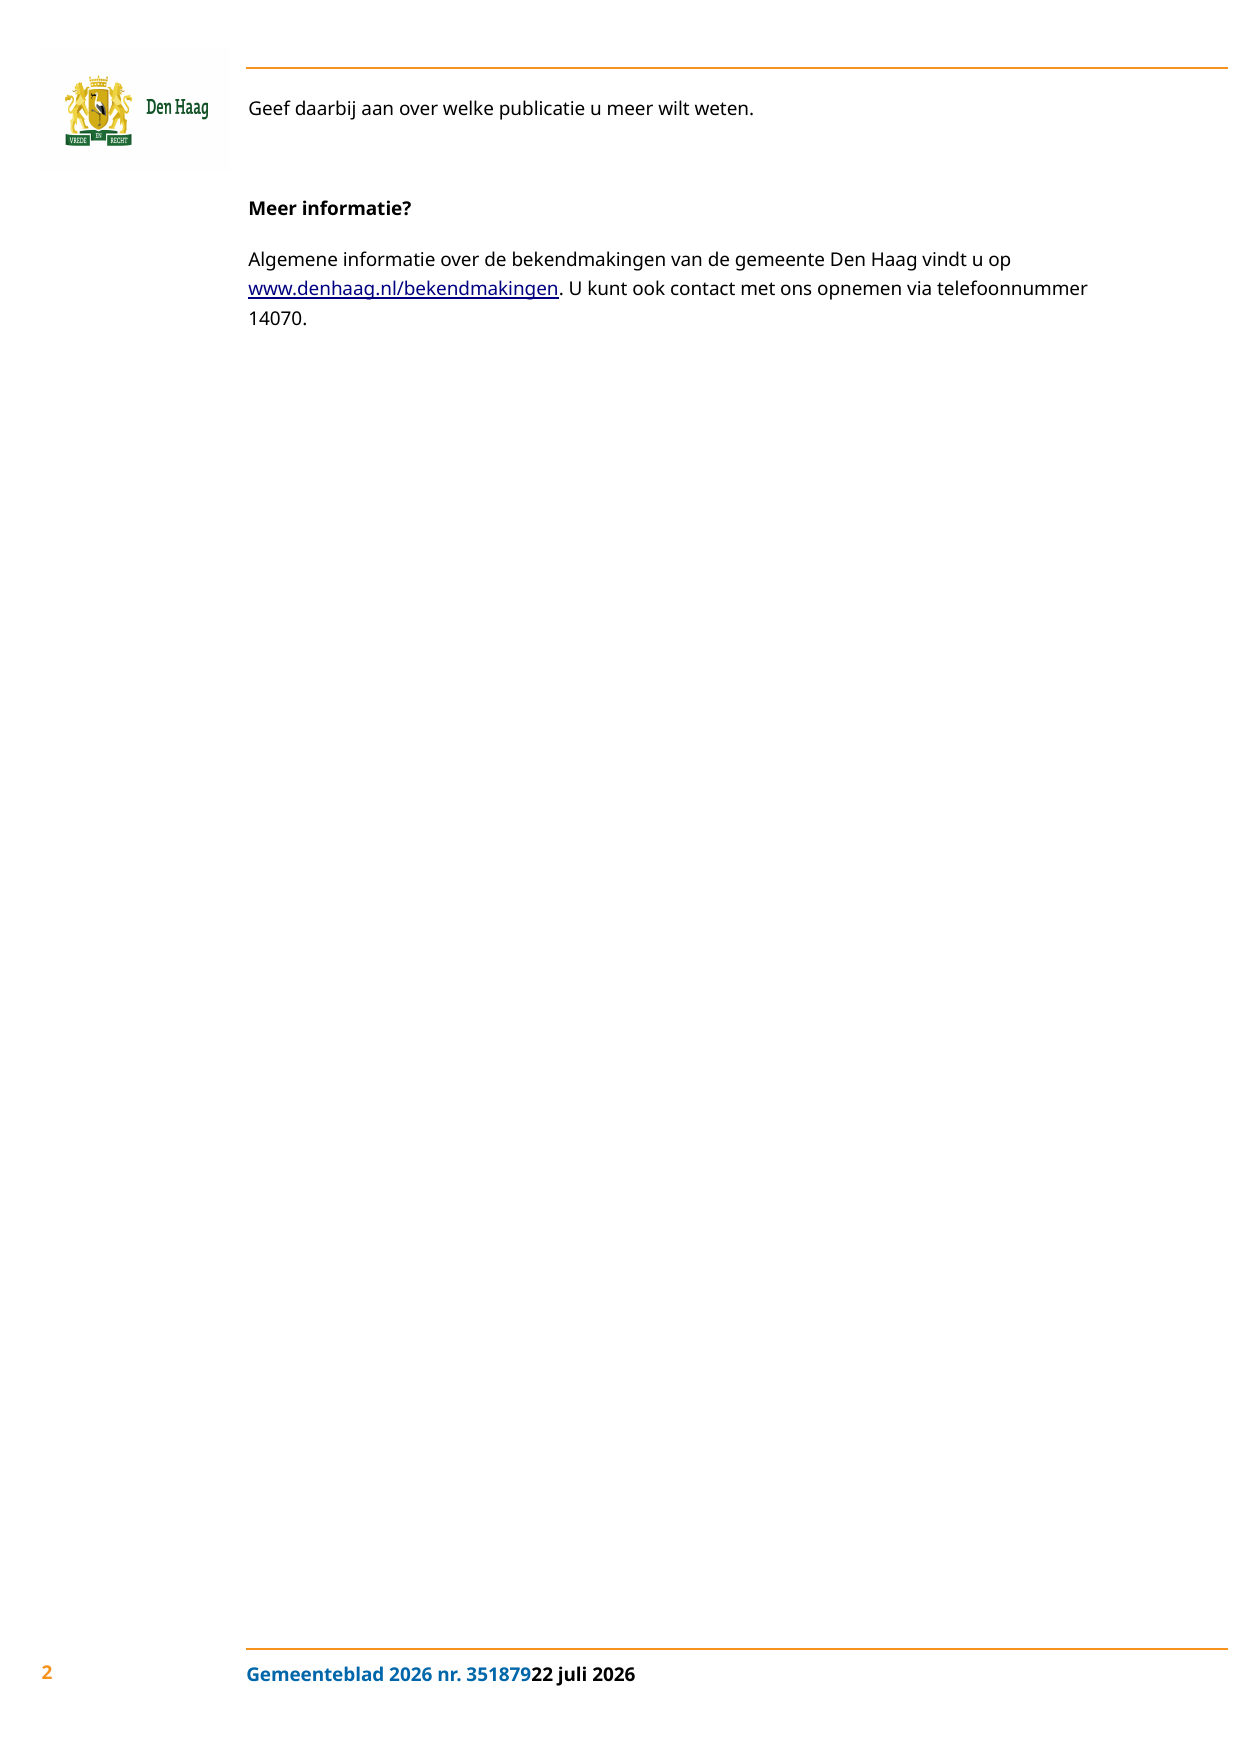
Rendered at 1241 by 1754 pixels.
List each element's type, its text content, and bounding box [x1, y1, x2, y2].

text Geef daarbij aan over welke publicatie u meer wilt weten. [248, 95, 1152, 121]
text Algemene informatie over de bekendmakingen van de gemeente Den Haag vindt u op www.denhaag.nl/bekendmakingen. U kunt ook contact met ons opnemen via telefoonnummer 14070. [248, 246, 1152, 331]
text Meer informatie? [248, 196, 1152, 221]
picture [41, 47, 231, 172]
